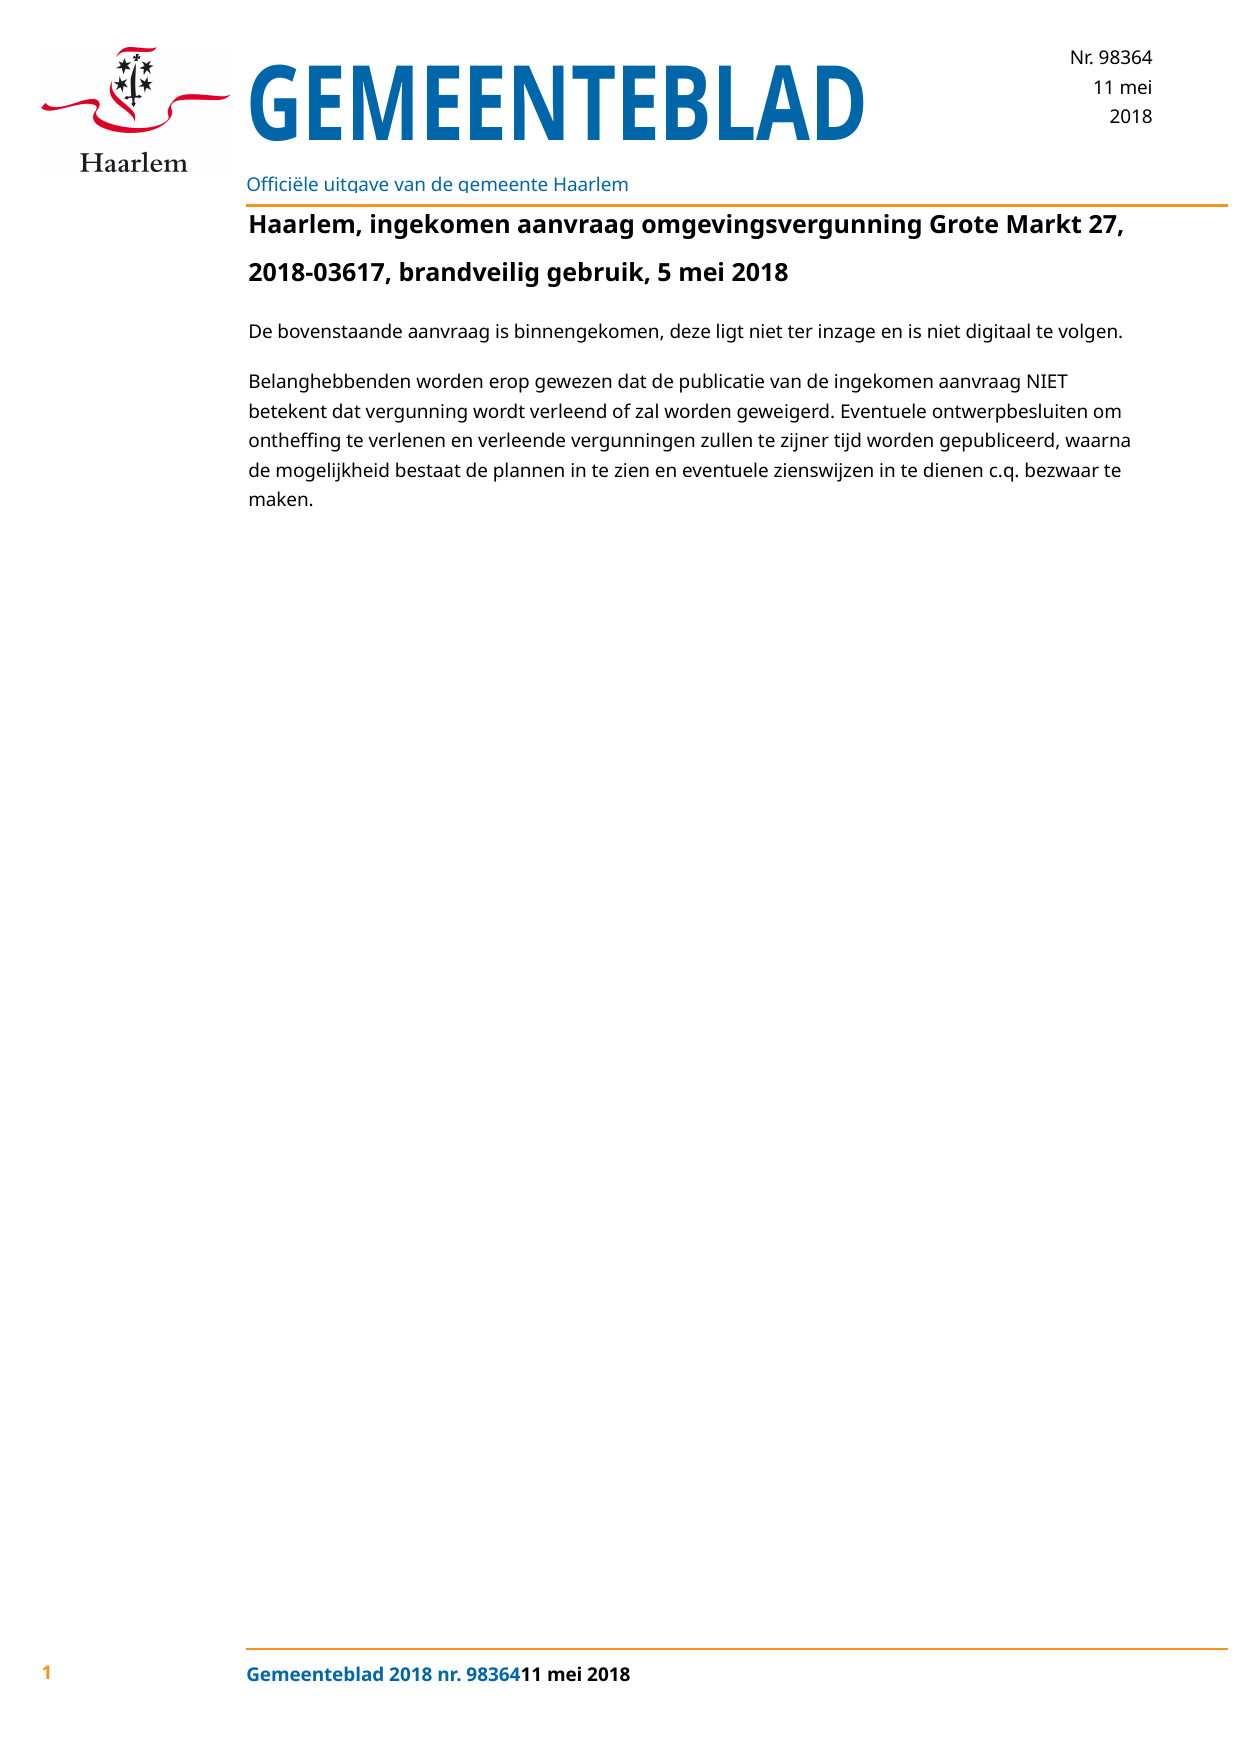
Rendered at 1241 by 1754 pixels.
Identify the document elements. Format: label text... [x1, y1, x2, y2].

text De bovenstaande aanvraag is binnengekomen, deze ligt niet ter inzage en is niet digitaal te volgen. [248, 318, 1152, 344]
text Belanghebbenden worden erop gewezen dat de publicatie van de ingekomen aanvraag NIET betekent dat vergunning wordt verleend of zal worden geweigerd. Eventuele ontwerpbesluiten om ontheffing te verlenen en verleende vergunningen zullen te zijner tijd worden gepubliceerd, waarna de mogelijkheid bestaat de plannen in te zien en eventuele zienswijzen in te dienen c.q. bezwaar te maken. [248, 368, 1152, 512]
picture [41, 47, 231, 172]
text Haarlem, ingekomen aanvraag omgevingsvergunning Grote Markt 27, 2018-03617, brandveilig gebruik, 5 mei 2018 [248, 207, 1152, 288]
